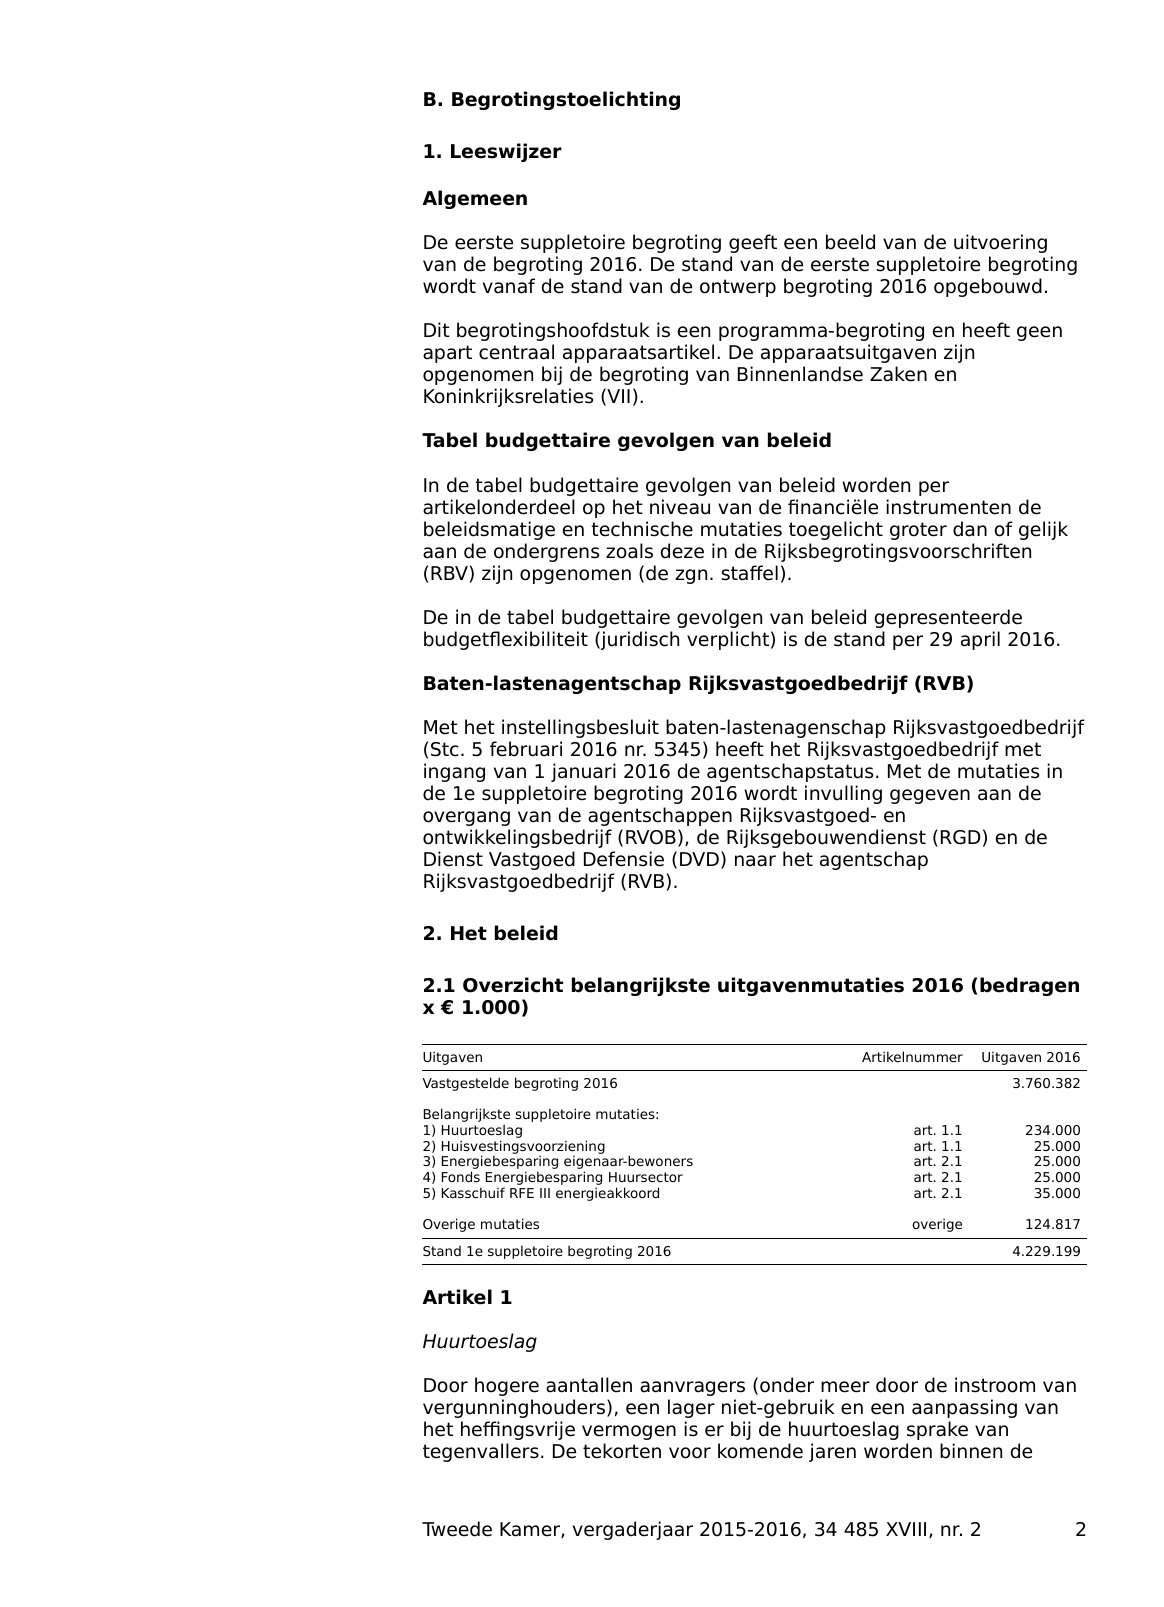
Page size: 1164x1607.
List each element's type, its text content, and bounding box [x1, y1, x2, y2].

table_cell 5) Kasschuif RFE III energieakkoord [422, 1186, 850, 1201]
table_cell Stand 1e suppletoire begroting 2016 [422, 1239, 850, 1264]
table_cell Overige mutaties [422, 1217, 850, 1238]
table_cell art. 1.1 [850, 1123, 968, 1138]
table_cell 3.760.382 [969, 1071, 1087, 1091]
table_cell [850, 1091, 968, 1107]
table_cell [850, 1071, 968, 1091]
table_cell 4) Fonds Energiebesparing Huursector [422, 1170, 850, 1186]
subtitle Tabel budgettaire gevolgen van beleid [422, 430, 1087, 452]
text Door hogere aantallen aanvragers (onder meer door de instroom van vergunninghouders), een lager niet-gebruik en een aanpassing van het heffingsvrije vermogen is er bij de huurtoeslag sprake van tegenvallers. De tekorten voor komende jaren worden binnen de [422, 1375, 1087, 1463]
table_cell Belangrijkste suppletoire mutaties: [422, 1107, 850, 1123]
table_cell 124.817 [969, 1217, 1087, 1238]
table_cell [969, 1091, 1087, 1107]
subtitle Algemeen [422, 188, 1087, 210]
table_cell [850, 1107, 968, 1123]
table_cell [422, 1201, 850, 1217]
table_cell [969, 1201, 1087, 1217]
table_cell art. 2.1 [850, 1154, 968, 1170]
table_header Uitgaven 2016 [969, 1045, 1087, 1070]
table_cell 25.000 [969, 1139, 1087, 1154]
table_header Uitgaven [422, 1045, 850, 1070]
table_cell [850, 1201, 968, 1217]
text In de tabel budgettaire gevolgen van beleid worden per artikelonderdeel op het niveau van de financiële instrumenten de beleidsmatige en technische mutaties toegelicht groter dan of gelijk aan de ondergrens zoals deze in de Rijksbegrotingsvoorschriften (RBV) zijn opgenomen (de zgn. staffel). [422, 474, 1087, 584]
text Met het instellingsbesluit baten-lastenagenschap Rijksvastgoedbedrijf (Stc. 5 februari 2016 nr. 5345) heeft het Rijksvastgoedbedrijf met ingang van 1 januari 2016 de agentschapstatus. Met de mutaties in de 1e suppletoire begroting 2016 wordt invulling gegeven aan de overgang van de agentschappen Rijksvastgoed- en ontwikkelingsbedrijf (RVOB), de Rijksgebouwendienst (RGD) en de Dienst Vastgoed Defensie (DVD) naar het agentschap Rijksvastgoedbedrijf (RVB). [422, 717, 1087, 893]
table_cell 25.000 [969, 1154, 1087, 1170]
subtitle 2.1 Overzicht belangrijkste uitgavenmutaties 2016 (bedragen x € 1.000) [422, 975, 1087, 1019]
text De in de tabel budgettaire gevolgen van beleid gepresenteerde budgetflexibiliteit (juridisch verplicht) is de stand per 29 april 2016. [422, 607, 1087, 651]
table_cell [422, 1091, 850, 1107]
text Dit begrotingshoofdstuk is een programma-begroting en heeft geen apart centraal apparaatsartikel. De apparaatsuitgaven zijn opgenomen bij de begroting van Binnenlandse Zaken en Koninkrijksrelaties (VII). [422, 320, 1087, 408]
table_cell art. 2.1 [850, 1186, 968, 1201]
subtitle 2. Het beleid [422, 923, 1087, 945]
table_cell 3) Energiebesparing eigenaar-bewoners [422, 1154, 850, 1170]
table_cell [850, 1239, 968, 1264]
table_cell 2) Huisvestingsvoorziening [422, 1139, 850, 1154]
table_header Artikelnummer [850, 1045, 968, 1070]
table_cell art. 2.1 [850, 1170, 968, 1186]
table_cell 234.000 [969, 1123, 1087, 1138]
subtitle Artikel 1 [422, 1287, 1087, 1309]
text De eerste suppletoire begroting geeft een beeld van de uitvoering van de begroting 2016. De stand van de eerste suppletoire begroting wordt vanaf de stand van de ontwerp begroting 2016 opgebouwd. [422, 232, 1087, 298]
subtitle Huurtoeslag [422, 1331, 1087, 1353]
subtitle 1. Leeswijzer [422, 141, 1087, 163]
table_cell 35.000 [969, 1186, 1087, 1201]
table_cell 4.229.199 [969, 1239, 1087, 1264]
table_cell Vastgestelde begroting 2016 [422, 1071, 850, 1091]
subtitle B. Begrotingstoelichting [422, 89, 1087, 111]
table_cell 1) Huurtoeslag [422, 1123, 850, 1138]
subtitle Baten-lastenagentschap Rijksvastgoedbedrijf (RVB) [422, 673, 1087, 695]
table_cell art. 1.1 [850, 1139, 968, 1154]
table_cell overige [850, 1217, 968, 1238]
table_cell [969, 1107, 1087, 1123]
table_cell 25.000 [969, 1170, 1087, 1186]
